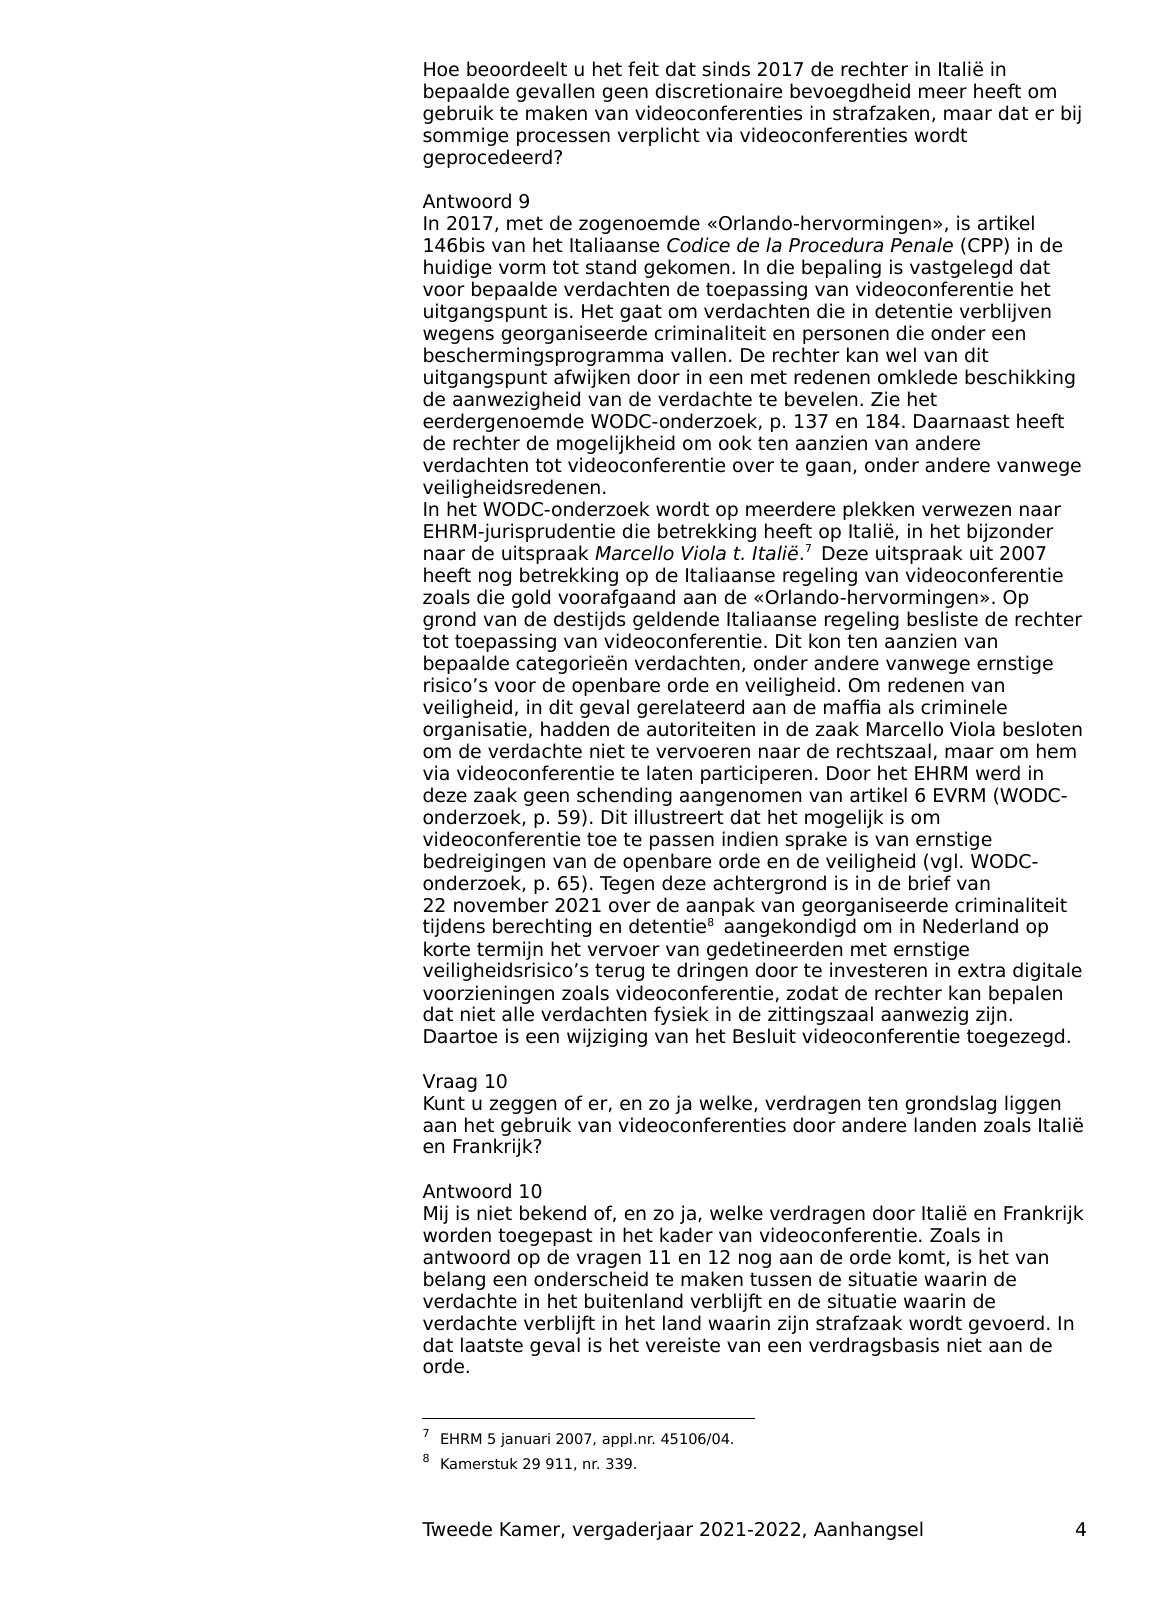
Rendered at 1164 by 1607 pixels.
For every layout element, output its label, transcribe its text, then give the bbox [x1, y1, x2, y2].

text Vraag 10 [422, 1071, 1087, 1092]
text EHRM 5 januari 2007, appl.nr. 45106/04. [422, 1427, 1087, 1449]
text Kunt u zeggen of er, en zo ja welke, verdragen ten grondslag liggen aan het gebruik van videoconferenties door andere landen zoals Italië en Frankrijk? [422, 1092, 1087, 1158]
text Mij is niet bekend of, en zo ja, welke verdragen door Italië en Frankrijk worden toegepast in het kader van videoconferentie. Zoals in antwoord op de vragen 11 en 12 nog aan de orde komt, is het van belang een onderscheid te maken tussen de situatie waarin de verdachte in het buitenland verblijft en de situatie waarin de verdachte verblijft in het land waarin zijn strafzaak wordt gevoerd. In dat laatste geval is het vereiste van een verdragsbasis niet aan de orde. [422, 1203, 1087, 1378]
text Kamerstuk 29 911, nr. 339. [422, 1452, 1087, 1474]
text In 2017, met de zogenoemde «Orlando-hervormingen», is artikel 146bis van het Italiaanse Codice de la Procedura Penale (CPP) in de huidige vorm tot stand gekomen. In die bepaling is vastgelegd dat voor bepaalde verdachten de toepassing van videoconferentie het uitgangspunt is. Het gaat om verdachten die in detentie verblijven wegens georganiseerde criminaliteit en personen die onder een beschermingsprogramma vallen. De rechter kan wel van dit uitgangspunt afwijken door in een met redenen omklede beschikking de aanwezigheid van de verdachte te bevelen. Zie het eerdergenoemde WODC-onderzoek, p. 137 en 184. Daarnaast heeft de rechter de mogelijkheid om ook ten aanzien van andere verdachten tot videoconferentie over te gaan, onder andere vanwege veiligheidsredenen. [422, 213, 1087, 499]
text Antwoord 10 [422, 1181, 1087, 1203]
text In het WODC-onderzoek wordt op meerdere plekken verwezen naar EHRM-jurisprudentie die betrekking heeft op Italië, in het bijzonder naar de uitspraak Marcello Viola t. Italië. Deze uitspraak uit 2007 heeft nog betrekking op de Italiaanse regeling van videoconferentie zoals die gold voorafgaand aan de «Orlando-hervormingen». Op grond van de destijds geldende Italiaanse regeling besliste de rechter tot toepassing van videoconferentie. Dit kon ten aanzien van bepaalde categorieën verdachten, onder andere vanwege ernstige risico’s voor de openbare orde en veiligheid. Om redenen van veiligheid, in dit geval gerelateerd aan de maffia als criminele organisatie, hadden de autoriteiten in de zaak Marcello Viola besloten om de verdachte niet te vervoeren naar de rechtszaal, maar om hem via videoconferentie te laten participeren. Door het EHRM werd in deze zaak geen schending aangenomen van artikel 6 EVRM (WODC-onderzoek, p. 59). Dit illustreert dat het mogelijk is om videoconferentie toe te passen indien sprake is van ernstige bedreigingen van de openbare orde en de veiligheid (vgl. WODC-onderzoek, p. 65). Tegen deze achtergrond is in de brief van 22 november 2021 over de aanpak van georganiseerde criminaliteit tijdens berechting en detentie aangekondigd om in Nederland op korte termijn het vervoer van gedetineerden met ernstige veiligheidsrisico’s terug te dringen door te investeren in extra digitale voorzieningen zoals videoconferentie, zodat de rechter kan bepalen dat niet alle verdachten fysiek in de zittingszaal aanwezig zijn. Daartoe is een wijziging van het Besluit videoconferentie toegezegd. [422, 499, 1087, 1048]
text Antwoord 9 [422, 191, 1087, 213]
text Hoe beoordeelt u het feit dat sinds 2017 de rechter in Italië in bepaalde gevallen geen discretionaire bevoegdheid meer heeft om gebruik te maken van videoconferenties in strafzaken, maar dat er bij sommige processen verplicht via videoconferenties wordt geprocedeerd? [422, 59, 1087, 169]
